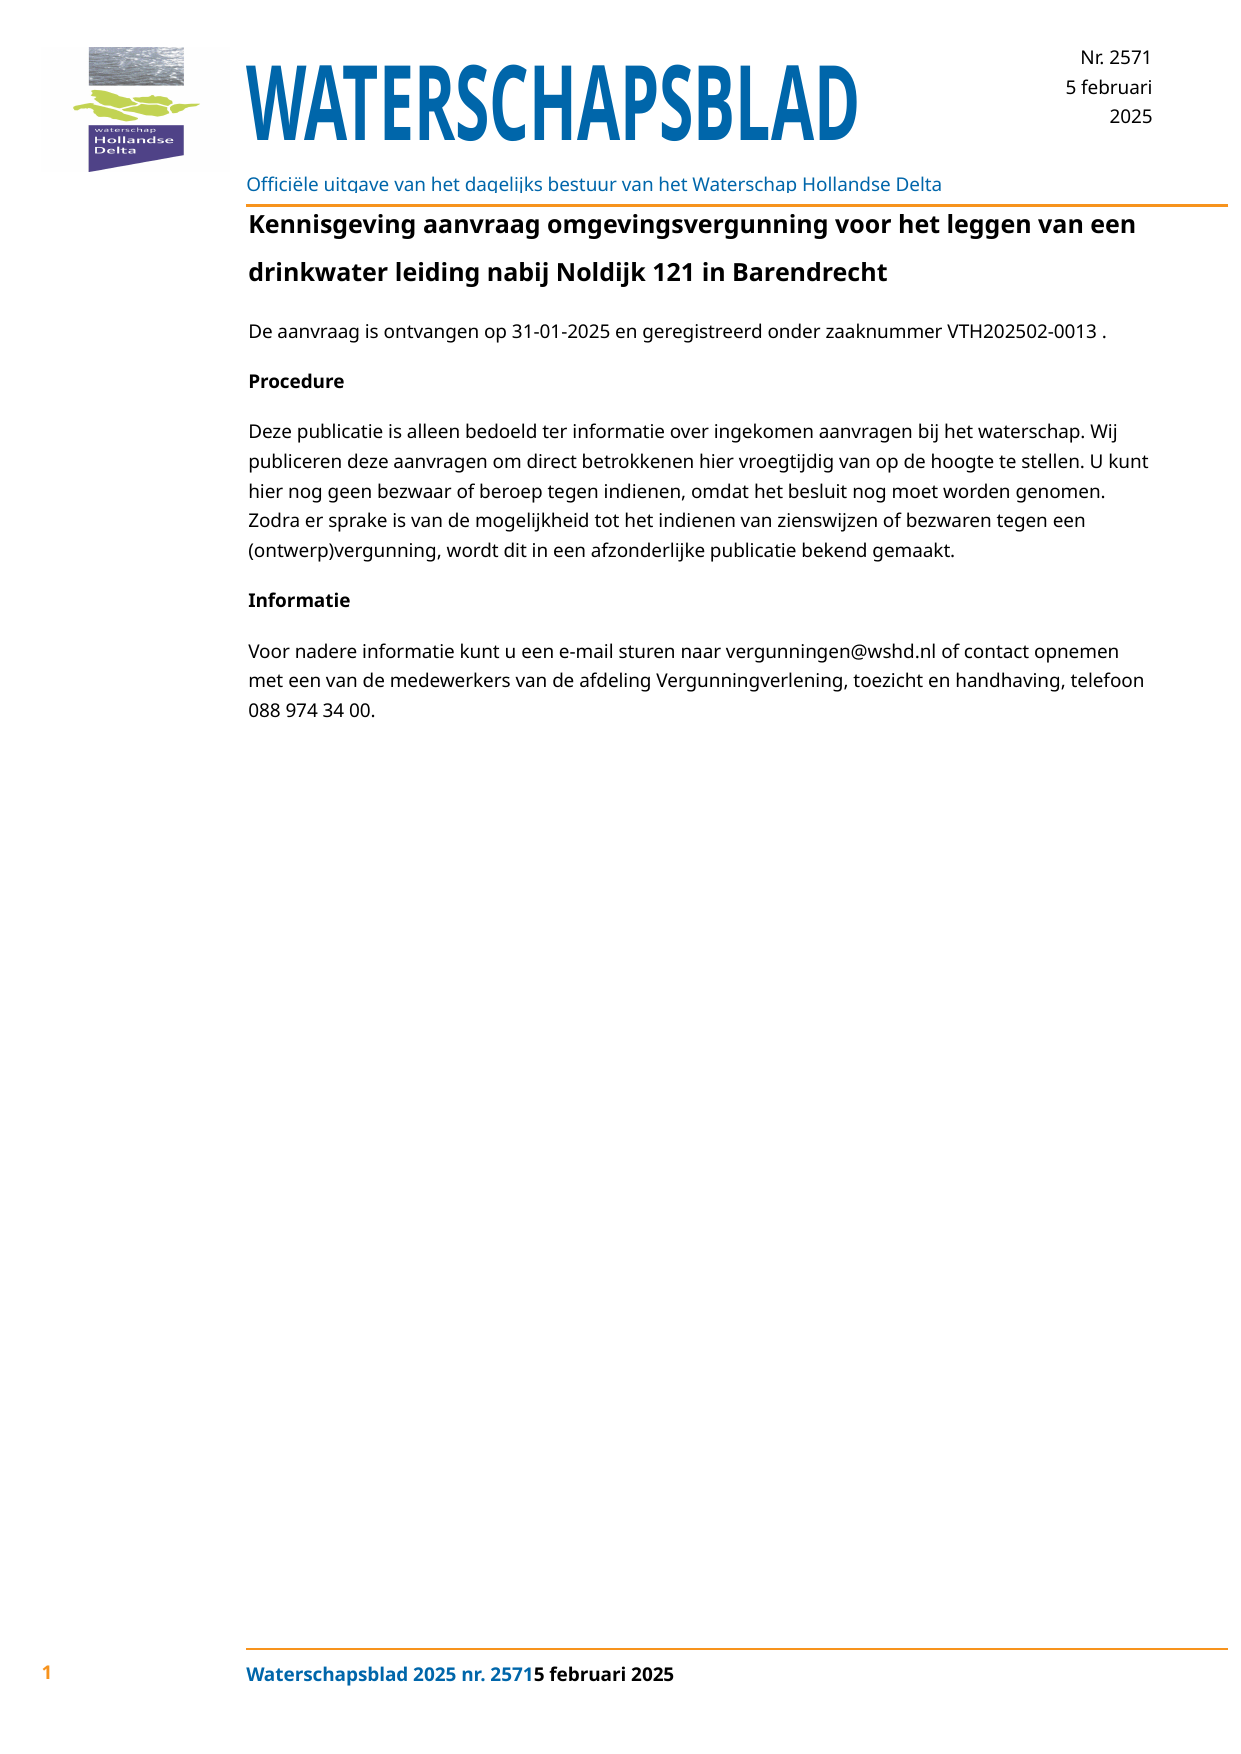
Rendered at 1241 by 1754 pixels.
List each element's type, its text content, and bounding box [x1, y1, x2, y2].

text Deze publicatie is alleen bedoeld ter informatie over ingekomen aanvragen bij het waterschap. Wij publiceren deze aanvragen om direct betrokkenen hier vroegtijdig van op de hoogte te stellen. U kunt hier nog geen bezwaar of beroep tegen indienen, omdat het besluit nog moet worden genomen. Zodra er sprake is van de mogelijkheid tot het indienen van zienswijzen of bezwaren tegen een (ontwerp)vergunning, wordt dit in een afzonderlijke publicatie bekend gemaakt. [248, 419, 1152, 563]
text De aanvraag is ontvangen op 31-01-2025 en geregistreerd onder zaaknummer VTH202502-0013 . [248, 318, 1152, 344]
picture [41, 47, 231, 172]
text Voor nadere informatie kunt u een e-mail sturen naar vergunningen@wshd.nl of contact opnemen met een van de medewerkers van de afdeling Vergunningverlening, toezicht en handhaving, telefoon 088 974 34 00. [248, 638, 1152, 723]
text Kennisgeving aanvraag omgevingsvergunning voor het leggen van een drinkwater leiding nabij Noldijk 121 in Barendrecht [248, 207, 1152, 288]
text Procedure [248, 368, 1152, 394]
text Informatie [248, 587, 1152, 613]
